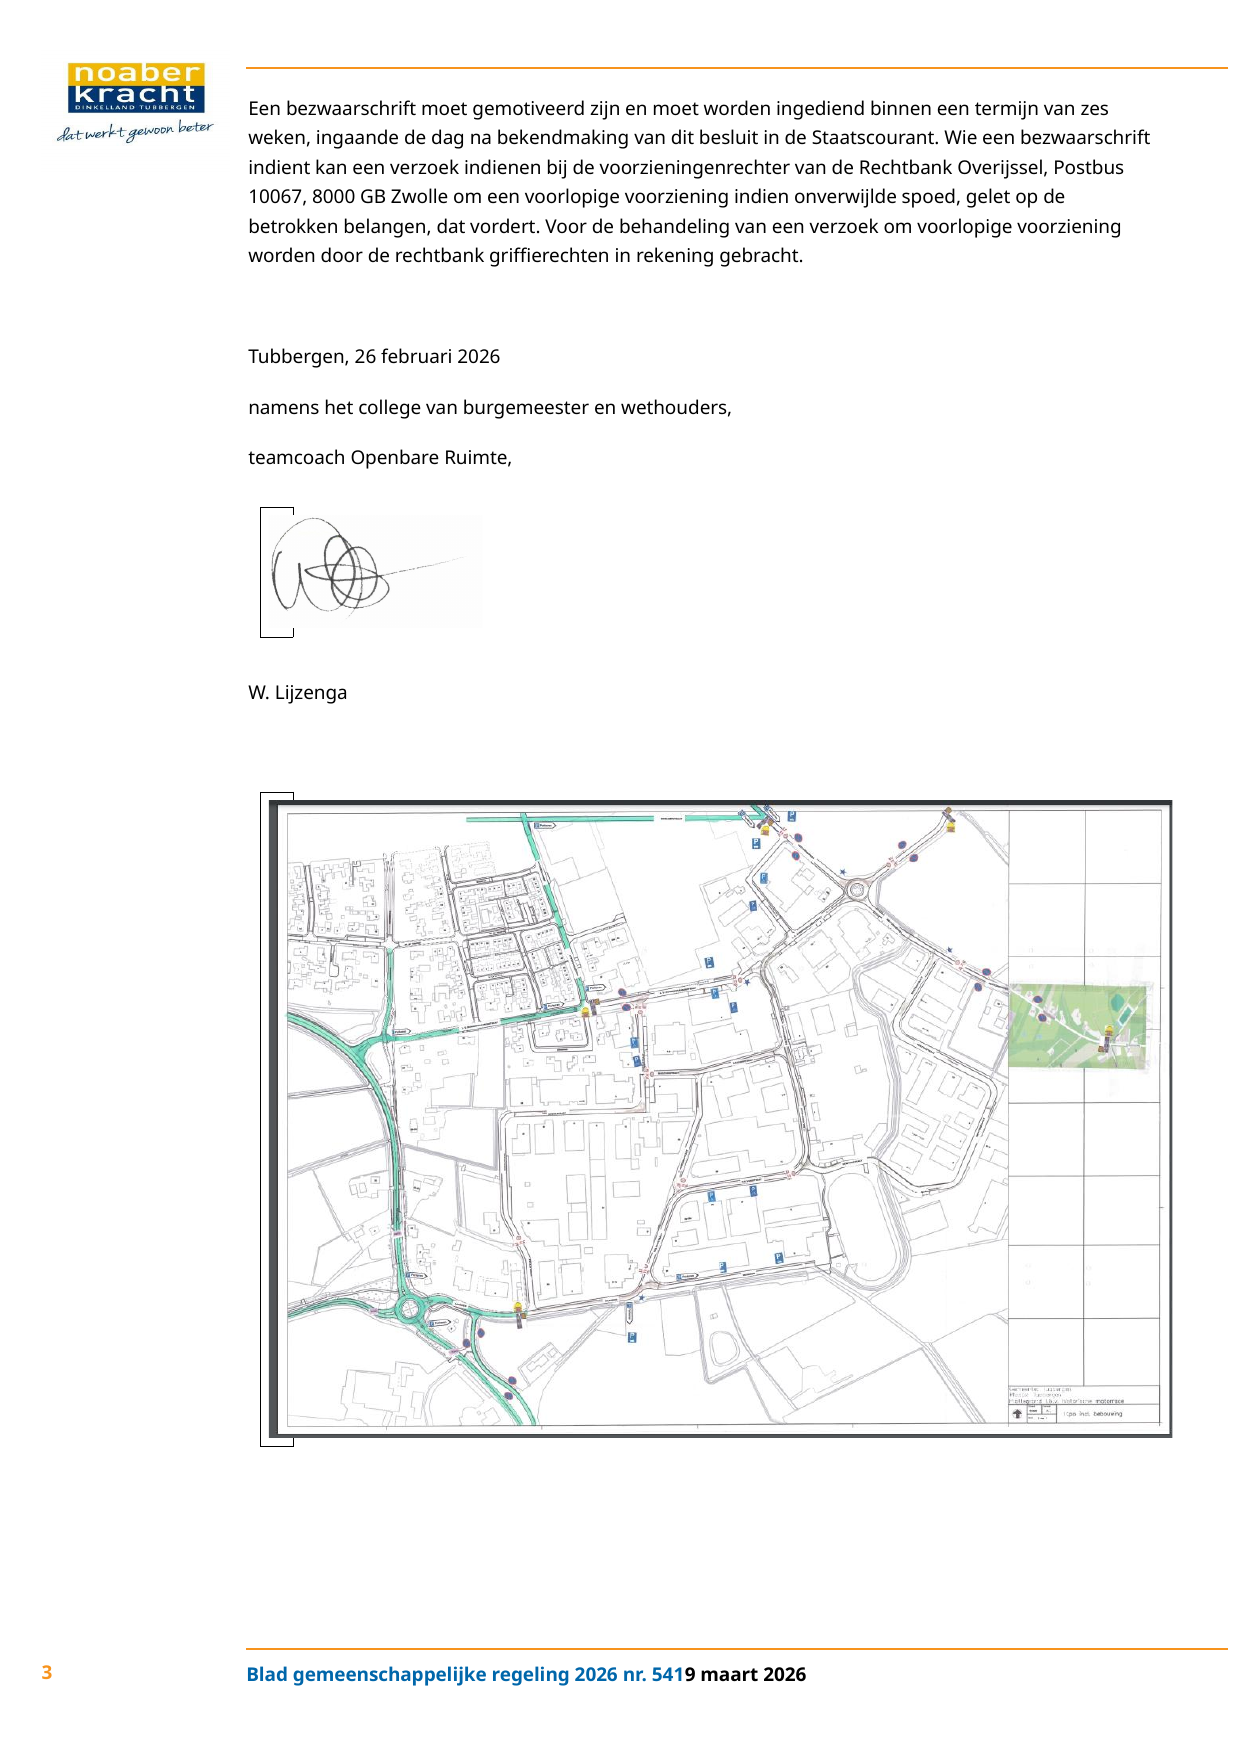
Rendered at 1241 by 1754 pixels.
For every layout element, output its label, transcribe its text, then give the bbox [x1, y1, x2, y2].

text Tubbergen, 26 februari 2026 [248, 343, 1152, 369]
picture [268, 800, 1173, 1438]
text teamcoach Openbare Ruimte, [248, 444, 1152, 470]
text namens het college van burgemeester en wethouders, [248, 394, 1152, 420]
picture [41, 47, 231, 172]
picture [268, 515, 483, 628]
text Een bezwaarschrift moet gemotiveerd zijn en moet worden ingediend binnen een termijn van zes weken, ingaande de dag na bekendmaking van dit besluit in de Staatscourant. Wie een bezwaarschrift indient kan een verzoek indienen bij de voorzieningenrechter van de Rechtbank Overijssel, Postbus 10067, 8000 GB Zwolle om een voorlopige voorziening indien onverwijlde spoed, gelet op de betrokken belangen, dat vordert. Voor de behandeling van een verzoek om voorlopige voorziening worden door de rechtbank griffierechten in rekening gebracht. [248, 95, 1152, 268]
text W. Lijzenga [248, 679, 1152, 705]
